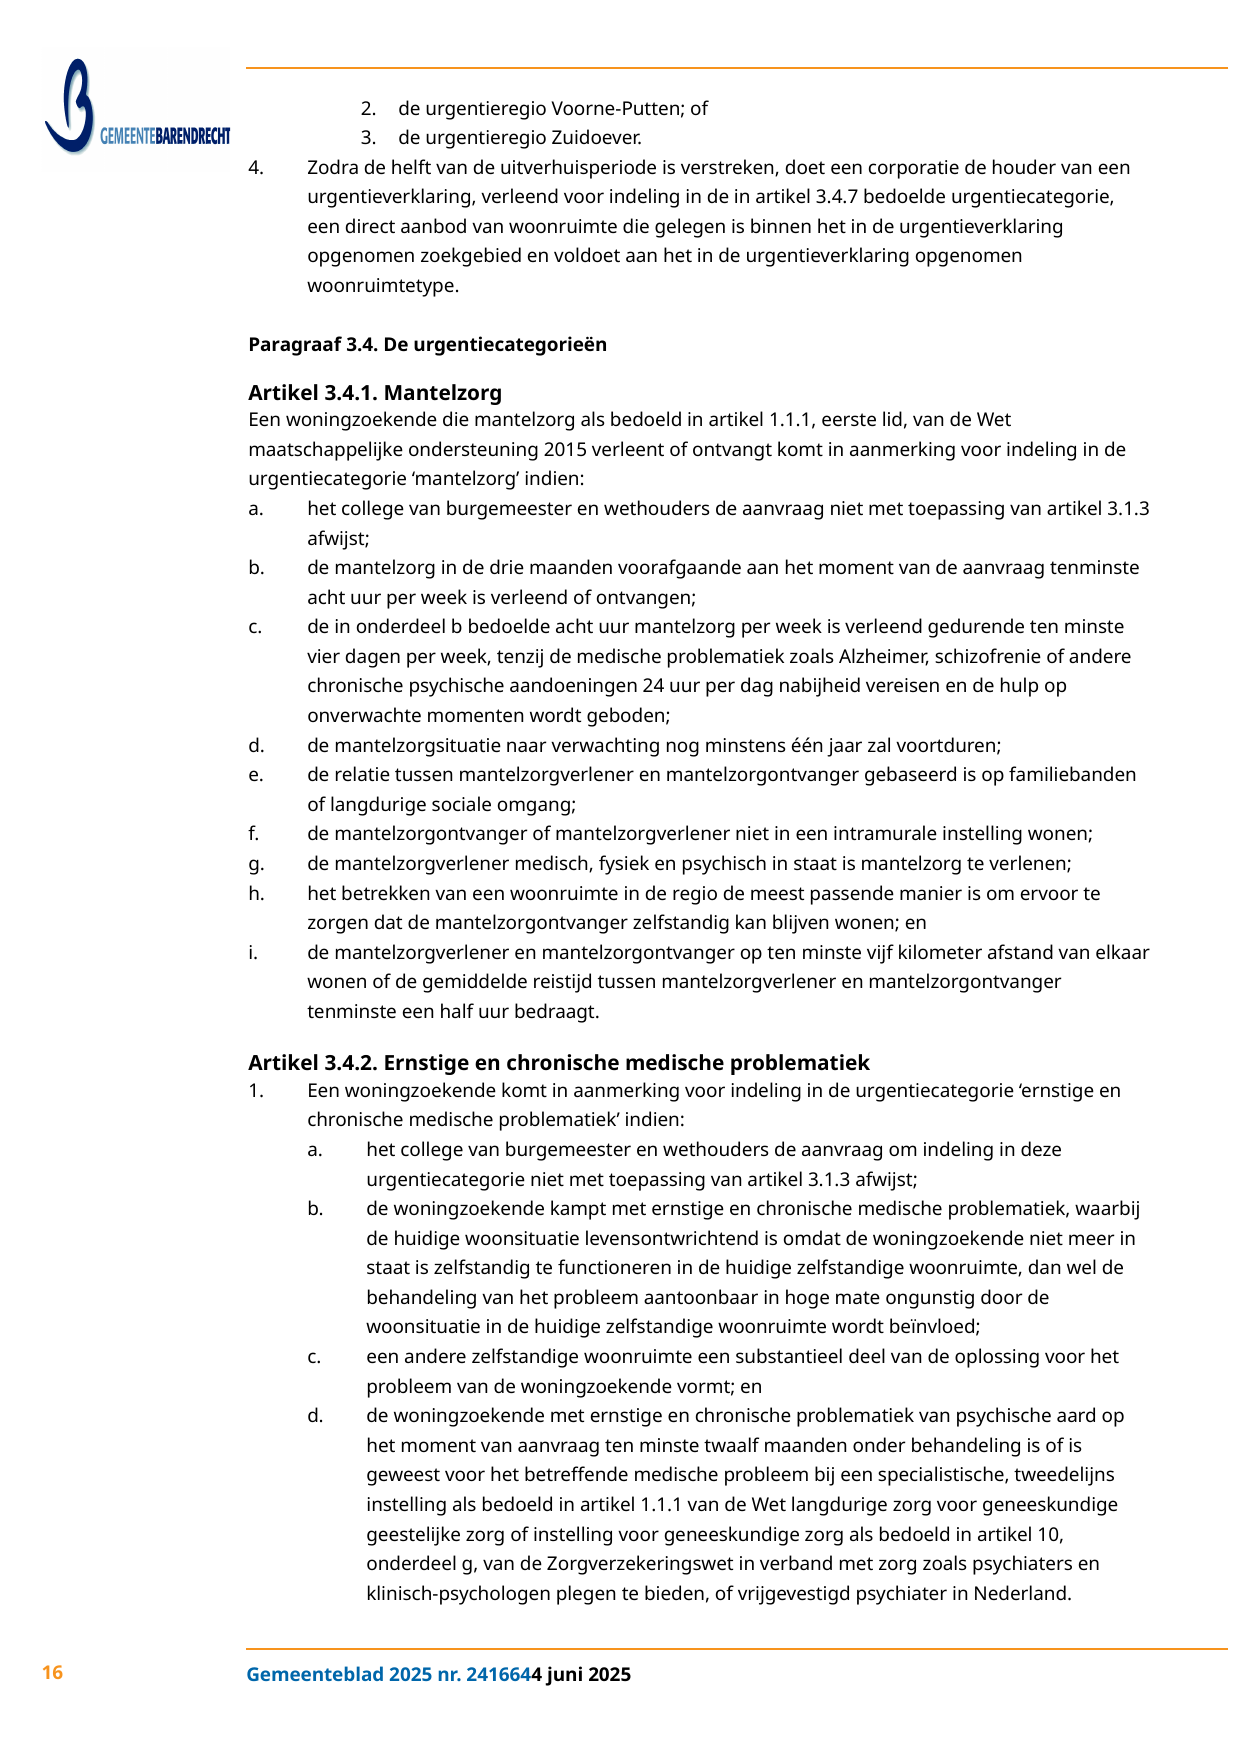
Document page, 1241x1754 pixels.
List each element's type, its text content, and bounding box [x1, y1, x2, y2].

text Artikel 3.4.2. Ernstige en chronische medische problematiek [248, 1048, 1152, 1077]
list Een woningzoekende komt in aanmerking voor indeling in de urgentiecategorie ‘ernstige en chronische medische problematiek’ indien: [248, 1077, 1152, 1132]
list de relatie tussen mantelzorgverlener en mantelzorgontvanger gebaseerd is op familiebanden of langdurige sociale omgang; [248, 761, 1152, 817]
list de mantelzorgverlener medisch, fysiek en psychisch in staat is mantelzorg te verlenen; [248, 850, 1152, 876]
list Zodra de helft van de uitverhuisperiode is verstreken, doet een corporatie de houder van een urgentieverklaring, verleend voor indeling in de in artikel 3.4.7 bedoelde urgentiecategorie, een direct aanbod van woonruimte die gelegen is binnen het in de urgentieverklaring opgenomen zoekgebied en voldoet aan het in de urgentieverklaring opgenomen woonruimtetype. [248, 154, 1152, 298]
list de in onderdeel b bedoelde acht uur mantelzorg per week is verleend gedurende ten minste vier dagen per week, tenzij de medische problematiek zoals Alzheimer, schizofrenie of andere chronische psychische aandoeningen 24 uur per dag nabijheid vereisen en de hulp op onverwachte momenten wordt geboden; [248, 613, 1152, 728]
list het college van burgemeester en wethouders de aanvraag om indeling in deze urgentiecategorie niet met toepassing van artikel 3.1.3 afwijst; [307, 1136, 1152, 1191]
list het college van burgemeester en wethouders de aanvraag niet met toepassing van artikel 3.1.3 afwijst; [248, 495, 1152, 551]
list de mantelzorgsituatie naar verwachting nog minstens één jaar zal voortduren; [248, 732, 1152, 758]
list de mantelzorgverlener en mantelzorgontvanger op ten minste vijf kilometer afstand van elkaar wonen of de gemiddelde reistijd tussen mantelzorgverlener en mantelzorgontvanger tenminste een half uur bedraagt. [248, 939, 1152, 1024]
list de mantelzorg in de drie maanden voorafgaande aan het moment van de aanvraag tenminste acht uur per week is verleend of ontvangen; [248, 554, 1152, 610]
list de mantelzorgontvanger of mantelzorgverlener niet in een intramurale instelling wonen; [248, 821, 1152, 846]
list de urgentieregio Zuidoever. [361, 124, 1152, 150]
list de urgentieregio Voorne-Putten; of [361, 95, 1152, 121]
list de woningzoekende met ernstige en chronische problematiek van psychische aard op het moment van aanvraag ten minste twaalf maanden onder behandeling is of is geweest voor het betreffende medische probleem bij een specialistische, tweedelijns instelling als bedoeld in artikel 1.1.1 van de Wet langdurige zorg voor geneeskundige geestelijke zorg of instelling voor geneeskundige zorg als bedoeld in artikel 10, onderdeel g, van de Zorgverzekeringswet in verband met zorg zoals psychiaters en klinisch-psychologen plegen te bieden, of vrijgevestigd psychiater in Nederland. [307, 1402, 1152, 1606]
text Artikel 3.4.1. Mantelzorg [248, 378, 1152, 406]
list een andere zelfstandige woonruimte een substantieel deel van de oplossing voor het probleem van de woningzoekende vormt; en [307, 1343, 1152, 1398]
picture [41, 47, 231, 172]
list de woningzoekende kampt met ernstige en chronische medische problematiek, waarbij de huidige woonsituatie levensontwrichtend is omdat de woningzoekende niet meer in staat is zelfstandig te functioneren in de huidige zelfstandige woonruimte, dan wel de behandeling van het probleem aantoonbaar in hoge mate ongunstig door de woonsituatie in de huidige zelfstandige woonruimte wordt beïnvloed; [307, 1195, 1152, 1339]
list het betrekken van een woonruimte in de regio de meest passende manier is om ervoor te zorgen dat de mantelzorgontvanger zelfstandig kan blijven wonen; en [248, 880, 1152, 935]
text Een woningzoekende die mantelzorg als bedoeld in artikel 1.1.1, eerste lid, van de Wet maatschappelijke ondersteuning 2015 verleent of ontvangt komt in aanmerking voor indeling in de urgentiecategorie ‘mantelzorg’ indien: [248, 406, 1152, 491]
text Paragraaf 3.4. De urgentiecategorieën [248, 331, 1152, 357]
